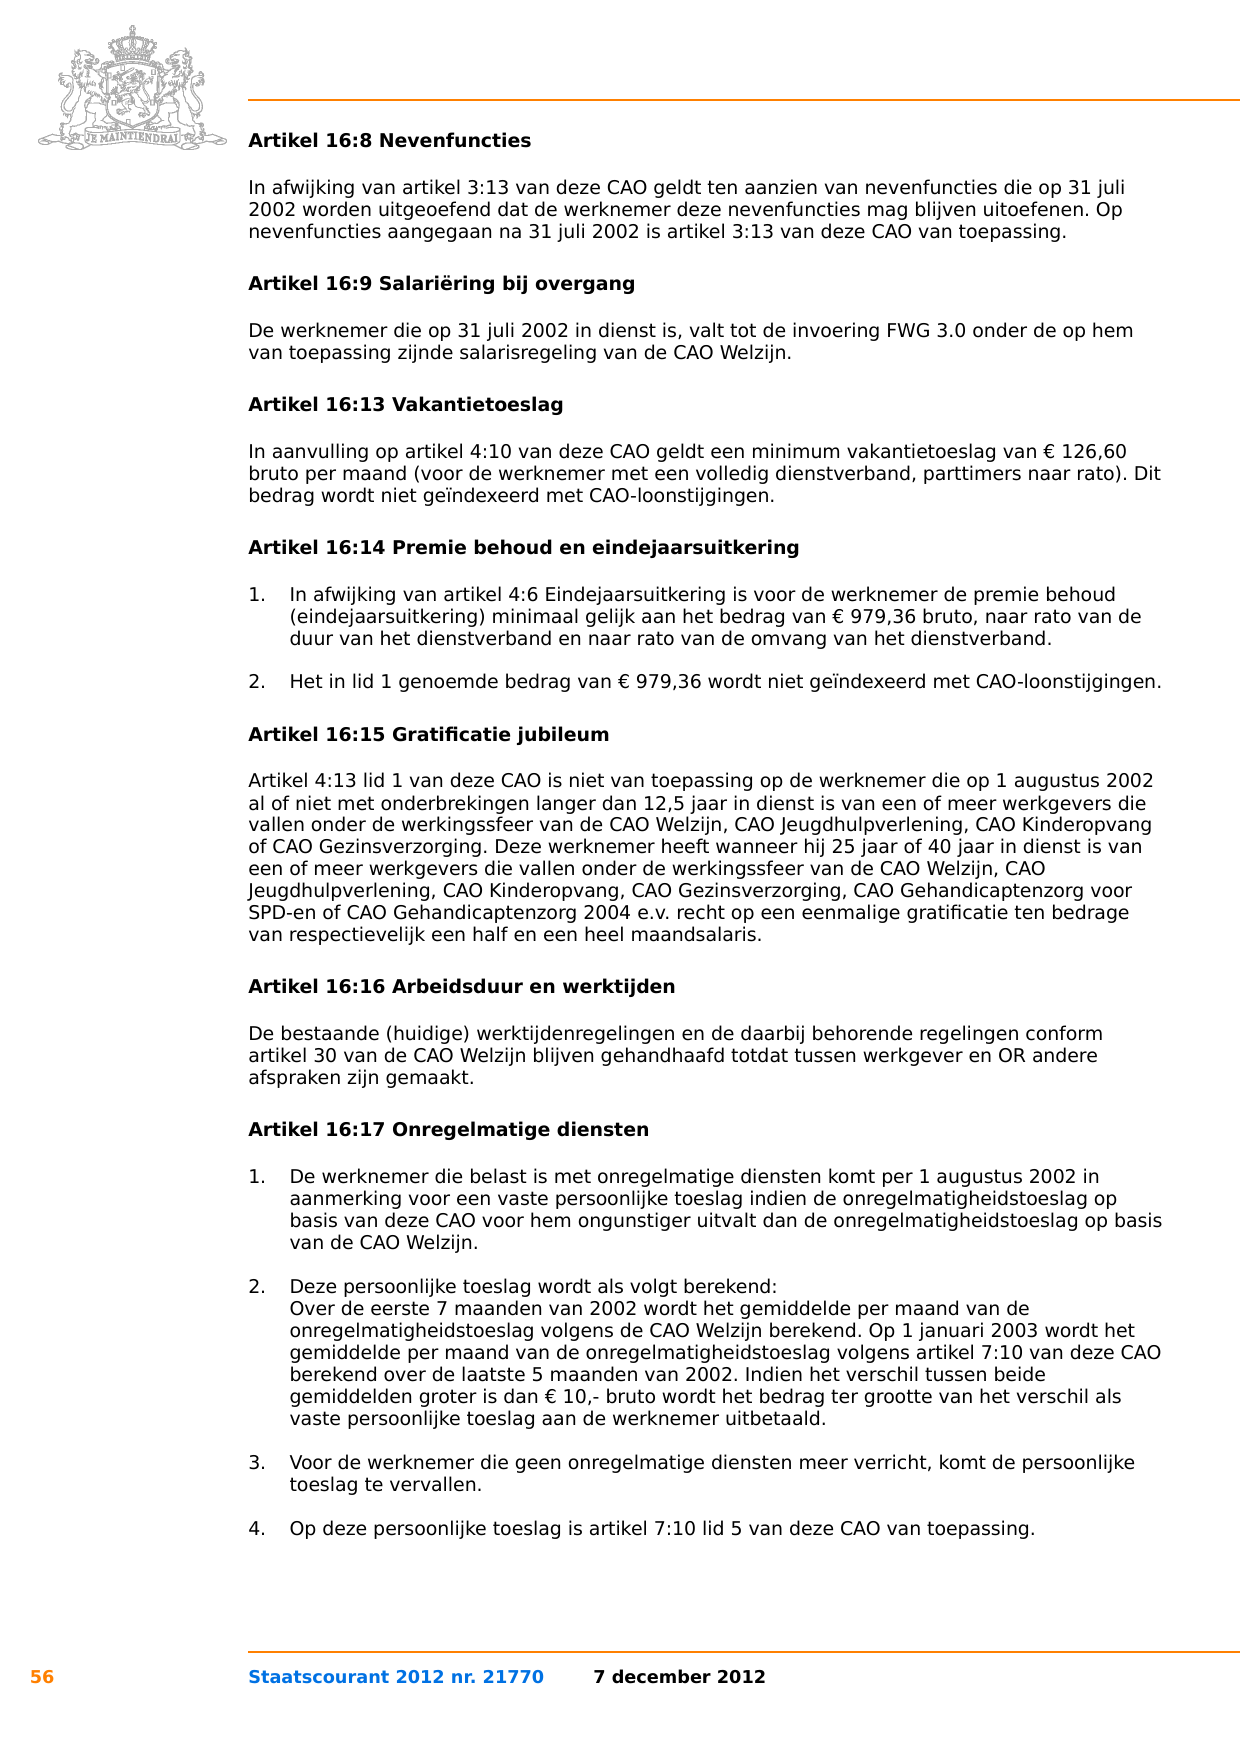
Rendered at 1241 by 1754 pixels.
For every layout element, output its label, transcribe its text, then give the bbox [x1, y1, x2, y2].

text 3. Voor de werknemer die geen onregelmatige diensten meer verricht, komt de persoonlijke toeslag te vervallen. [248, 1452, 1163, 1496]
text 1. De werknemer die belast is met onregelmatige diensten komt per 1 augustus 2002 in aanmerking voor een vaste persoonlijke toeslag indien de onregelmatigheidstoeslag op basis van deze CAO voor hem ongunstiger uitvalt dan de onregelmatigheidstoeslag op basis van de CAO Welzijn. [248, 1166, 1163, 1254]
subtitle Artikel 16:15 Gratificatie jubileum [248, 723, 1163, 745]
text 1. In afwijking van artikel 4:6 Eindejaarsuitkering is voor de werknemer de premie behoud (eindejaarsuitkering) minimaal gelijk aan het bedrag van € 979,36 bruto, naar rato van de duur van het dienstverband en naar rato van de omvang van het dienstverband. [248, 584, 1163, 649]
text De werknemer die op 31 juli 2002 in dienst is, valt tot de invoering FWG 3.0 onder de op hem van toepassing zijnde salarisregeling van de CAO Welzijn. [248, 320, 1163, 364]
subtitle Artikel 16:14 Premie behoud en eindejaarsuitkering [248, 537, 1163, 559]
text Artikel 4:13 lid 1 van deze CAO is niet van toepassing op de werknemer die op 1 augustus 2002 al of niet met onderbrekingen langer dan 12,5 jaar in dienst is van een of meer werkgevers die vallen onder de werkingssfeer van de CAO Welzijn, CAO Jeugdhulpverlening, CAO Kinderopvang of CAO Gezinsverzorging. Deze werknemer heeft wanneer hij 25 jaar of 40 jaar in dienst is van een of meer werkgevers die vallen onder de werkingssfeer van de CAO Welzijn, CAO Jeugdhulpverlening, CAO Kinderopvang, CAO Gezinsverzorging, CAO Gehandicaptenzorg voor SPD-en of CAO Gehandicaptenzorg 2004 e.v. recht op een eenmalige gratificatie ten bedrage van respectievelijk een half en een heel maandsalaris. [248, 770, 1163, 946]
subtitle Artikel 16:16 Arbeidsduur en werktijden [248, 976, 1163, 998]
picture [38, 25, 227, 150]
text 4. Op deze persoonlijke toeslag is artikel 7:10 lid 5 van deze CAO van toepassing. [248, 1517, 1163, 1539]
text Over de eerste 7 maanden van 2002 wordt het gemiddelde per maand van de onregelmatigheidstoeslag volgens de CAO Welzijn berekend. Op 1 januari 2003 wordt het gemiddelde per maand van de onregelmatigheidstoeslag volgens artikel 7:10 van deze CAO berekend over de laatste 5 maanden van 2002. Indien het verschil tussen beide gemiddelden groter is dan € 10,- bruto wordt het bedrag ter grootte van het verschil als vaste persoonlijke toeslag aan de werknemer uitbetaald. [289, 1298, 1163, 1430]
text 2. Het in lid 1 genoemde bedrag van € 979,36 wordt niet geïndexeerd met CAO-loonstijgingen. [248, 671, 1163, 693]
text In afwijking van artikel 3:13 van deze CAO geldt ten aanzien van nevenfuncties die op 31 juli 2002 worden uitgeoefend dat de werknemer deze nevenfuncties mag blijven uitoefenen. Op nevenfuncties aangegaan na 31 juli 2002 is artikel 3:13 van deze CAO van toepassing. [248, 177, 1163, 243]
subtitle Artikel 16:13 Vakantietoeslag [248, 394, 1163, 416]
subtitle Artikel 16:8 Nevenfuncties [248, 130, 1163, 152]
text De bestaande (huidige) werktijdenregelingen en de daarbij behorende regelingen conform artikel 30 van de CAO Welzijn blijven gehandhaafd totdat tussen werkgever en OR andere afspraken zijn gemaakt. [248, 1023, 1163, 1089]
text In aanvulling op artikel 4:10 van deze CAO geldt een minimum vakantietoeslag van € 126,60 bruto per maand (voor de werknemer met een volledig dienstverband, parttimers naar rato). Dit bedrag wordt niet geïndexeerd met CAO-loonstijgingen. [248, 441, 1163, 507]
subtitle Artikel 16:9 Salariëring bij overgang [248, 273, 1163, 295]
subtitle Artikel 16:17 Onregelmatige diensten [248, 1119, 1163, 1141]
text 2. Deze persoonlijke toeslag wordt als volgt berekend: [248, 1276, 1163, 1298]
